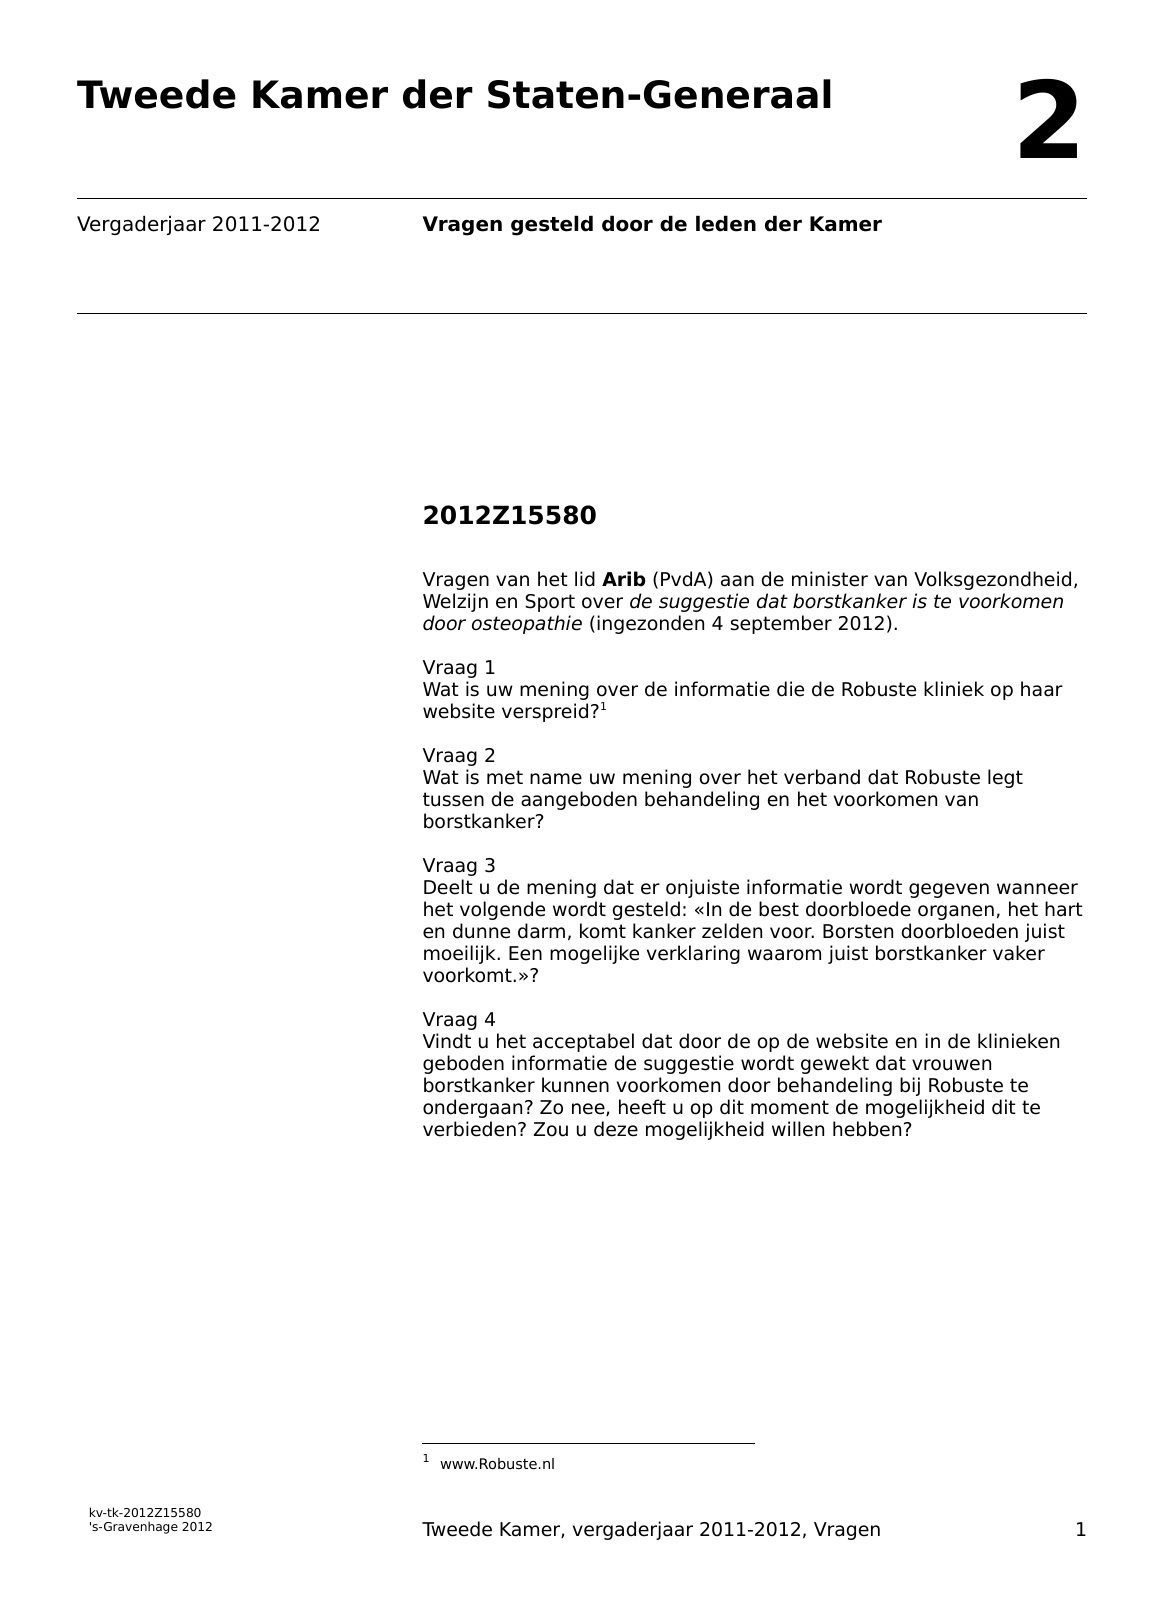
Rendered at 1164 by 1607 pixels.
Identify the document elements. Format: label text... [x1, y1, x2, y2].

text Wat is met name uw mening over het verband dat Robuste legt tussen de aangeboden behandeling en het voorkomen van borstkanker? [422, 767, 1087, 833]
table_cell Vergaderjaar 2011-2012 [77, 199, 422, 313]
text Vindt u het acceptabel dat door de op de website en in de klinieken geboden informatie de suggestie wordt gewekt dat vrouwen borstkanker kunnen voorkomen door behandeling bij Robuste te ondergaan? Zo nee, heeft u op dit moment de mogelijkheid dit te verbieden? Zou u deze mogelijkheid willen hebben? [422, 1031, 1087, 1141]
text Vragen van het lid Arib (PvdA) aan de minister van Volksgezondheid, Welzijn en Sport over de suggestie dat borstkanker is te voorkomen door osteopathie (ingezonden 4 september 2012). [422, 569, 1087, 635]
table_header Tweede Kamer der Staten-Generaal [77, 59, 886, 198]
text Vraag 2 [422, 745, 1087, 767]
table_cell Vragen gesteld door de leden der Kamer [422, 199, 1087, 313]
text www.Robuste.nl [422, 1452, 1087, 1474]
text kv-tk-2012Z15580 [88, 1506, 323, 1520]
text Vraag 1 [422, 657, 1087, 679]
text 2012Z15580 [422, 501, 1087, 531]
text Deelt u de mening dat er onjuiste informatie wordt gegeven wanneer het volgende wordt gesteld: «In de best doorbloede organen, het hart en dunne darm, komt kanker zelden voor. Borsten doorbloeden juist moeilijk. Een mogelijke verklaring waarom juist borstkanker vaker voorkomt.»? [422, 877, 1087, 987]
text Vraag 3 [422, 855, 1087, 877]
text 's-Gravenhage 2012 [88, 1520, 323, 1534]
text Wat is uw mening over de informatie die de Robuste kliniek op haar website verspreid? [422, 679, 1087, 723]
text Vraag 4 [422, 1009, 1087, 1031]
table_header 2 [886, 59, 1087, 198]
